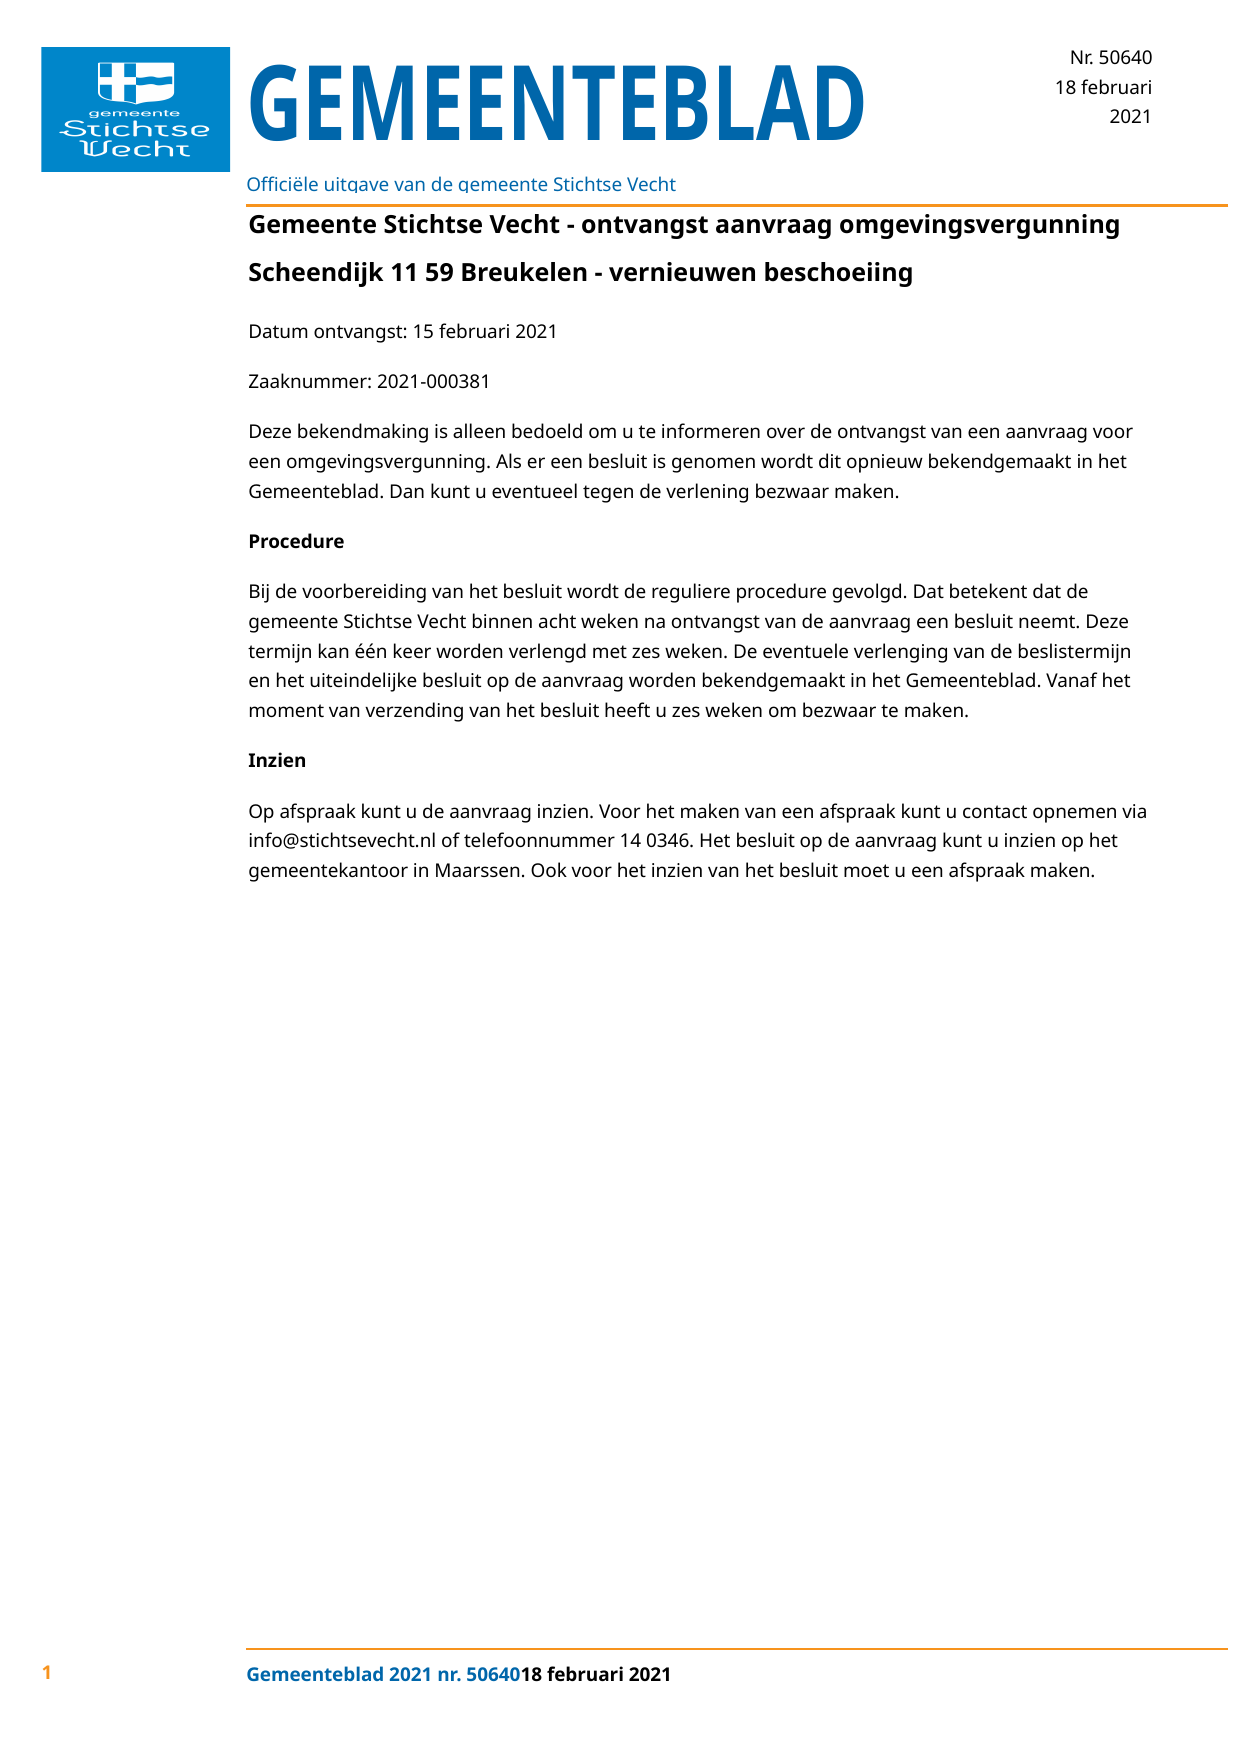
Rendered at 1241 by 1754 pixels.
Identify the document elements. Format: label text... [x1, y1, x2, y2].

picture [137, 63, 174, 103]
text Datum ontvangst: 15 februari 2021 [248, 318, 1152, 344]
text Deze bekendmaking is alleen bedoeld om u te informeren over de ontvangst van een aanvraag voor een omgevingsvergunning. Als er een besluit is genomen wordt dit opnieuw bekendgemaakt in het Gemeenteblad. Dan kunt u eventueel tegen de verlening bezwaar maken. [248, 419, 1152, 504]
text Zaaknummer: 2021-000381 [248, 368, 1152, 394]
text Bij de voorbereiding van het besluit wordt de reguliere procedure gevolgd. Dat betekent dat de gemeente Stichtse Vecht binnen acht weken na ontvangst van de aanvraag een besluit neemt. Deze termijn kan één keer worden verlengd met zes weken. De eventuele verlenging van de beslistermijn en het uiteindelijke besluit op de aanvraag worden bekendgemaakt in het Gemeenteblad. Vanaf het moment van verzending van het besluit heeft u zes weken om bezwaar te maken. [248, 579, 1152, 723]
text Inzien [248, 747, 1152, 773]
text Gemeente Stichtse Vecht - ontvangst aanvraag omgevingsvergunning Scheendijk 11 59 Breukelen - vernieuwen beschoeiing [248, 207, 1152, 288]
text Procedure [248, 528, 1152, 554]
picture [99, 63, 135, 101]
text Op afspraak kunt u de aanvraag inzien. Voor het maken van een afspraak kunt u contact opnemen via info@stichtsevecht.nl of telefoonnummer 14 0346. Het besluit op de aanvraag kunt u inzien op het gemeentekantoor in Maarssen. Ook voor het inzien van het besluit moet u een afspraak maken. [248, 798, 1152, 883]
